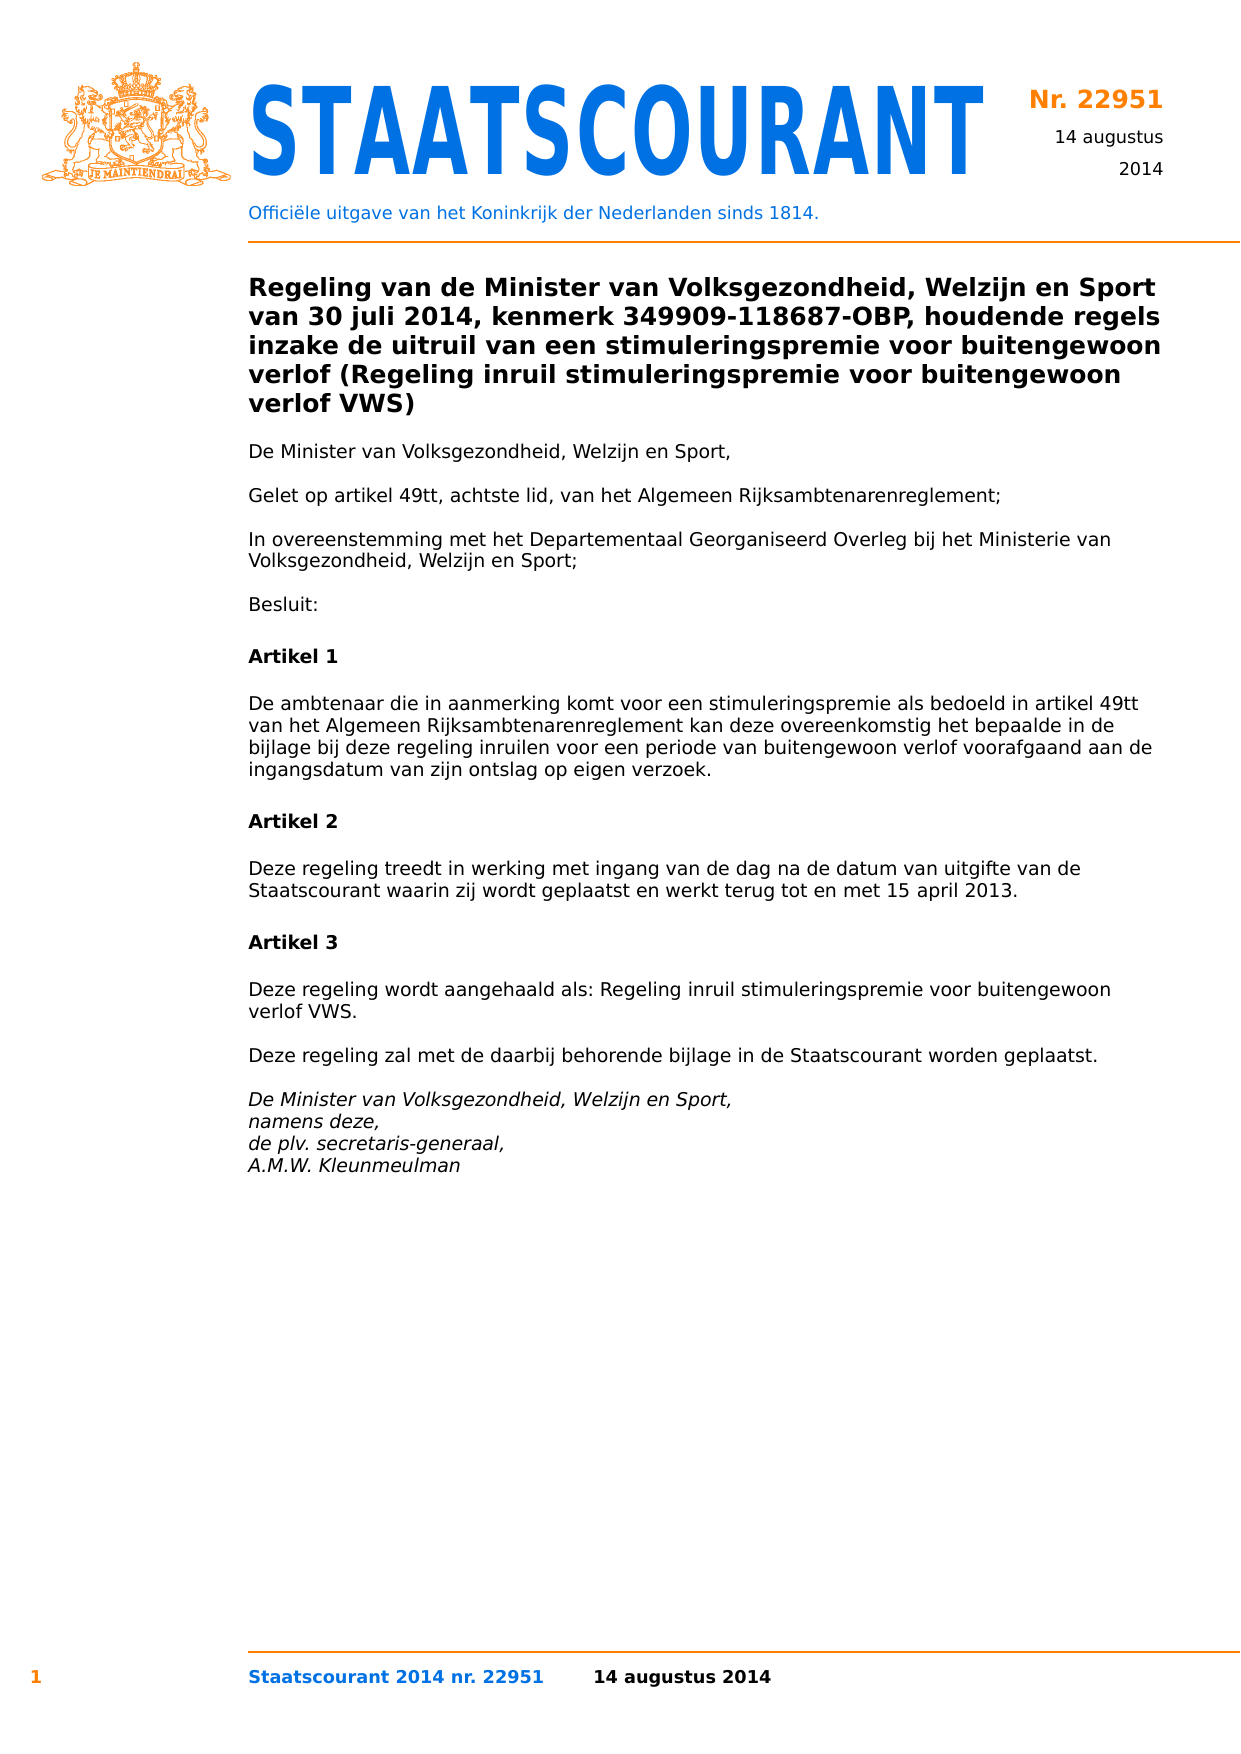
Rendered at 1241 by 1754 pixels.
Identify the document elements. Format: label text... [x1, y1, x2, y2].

table_header Nr. 22951 [998, 62, 1240, 121]
subtitle Artikel 3 [248, 932, 1163, 954]
table_cell 14 augustus [998, 121, 1240, 153]
text Deze regeling zal met de daarbij behorende bijlage in de Staatscourant worden geplaatst. [248, 1045, 1163, 1067]
text Gelet op artikel 49tt, achtste lid, van het Algemeen Rijksambtenarenreglement; [248, 484, 1163, 507]
text De Minister van Volksgezondheid, Welzijn en Sport, [248, 441, 1163, 463]
table_header STAATSCOURANT [248, 62, 998, 203]
subtitle Artikel 2 [248, 811, 1163, 833]
picture [41, 62, 231, 186]
subtitle Artikel 1 [248, 646, 1163, 668]
table_cell 2014 [998, 153, 1240, 203]
text In overeenstemming met het Departementaal Georganiseerd Overleg bij het Ministerie van Volksgezondheid, Welzijn en Sport; [248, 528, 1163, 572]
text Deze regeling treedt in werking met ingang van de dag na de datum van uitgifte van de Staatscourant waarin zij wordt geplaatst en werkt terug tot en met 15 april 2013. [248, 858, 1163, 902]
text De Minister van Volksgezondheid, Welzijn en Sport, namens deze, de plv. secretaris-generaal, A.M.W. Kleunmeulman [248, 1089, 1163, 1177]
table_header [25, 62, 248, 241]
text Besluit: [248, 594, 1163, 616]
subtitle Regeling van de Minister van Volksgezondheid, Welzijn en Sport van 30 juli 2014, kenmerk 349909-118687-OBP, houdende regels inzake de uitruil van een stimuleringspremie voor buitengewoon verlof (Regeling inruil stimuleringspremie voor buitengewoon verlof VWS) [248, 273, 1163, 419]
text De ambtenaar die in aanmerking komt voor een stimuleringspremie als bedoeld in artikel 49tt van het Algemeen Rijksambtenarenreglement kan deze overeenkomstig het bepaalde in de bijlage bij deze regeling inruilen voor een periode van buitengewoon verlof voorafgaand aan de ingangsdatum van zijn ontslag op eigen verzoek. [248, 693, 1163, 781]
text Deze regeling wordt aangehaald als: Regeling inruil stimuleringspremie voor buitengewoon verlof VWS. [248, 979, 1163, 1023]
table_cell Officiële uitgave van het Koninkrijk der Nederlanden sinds 1814. [248, 203, 1240, 241]
